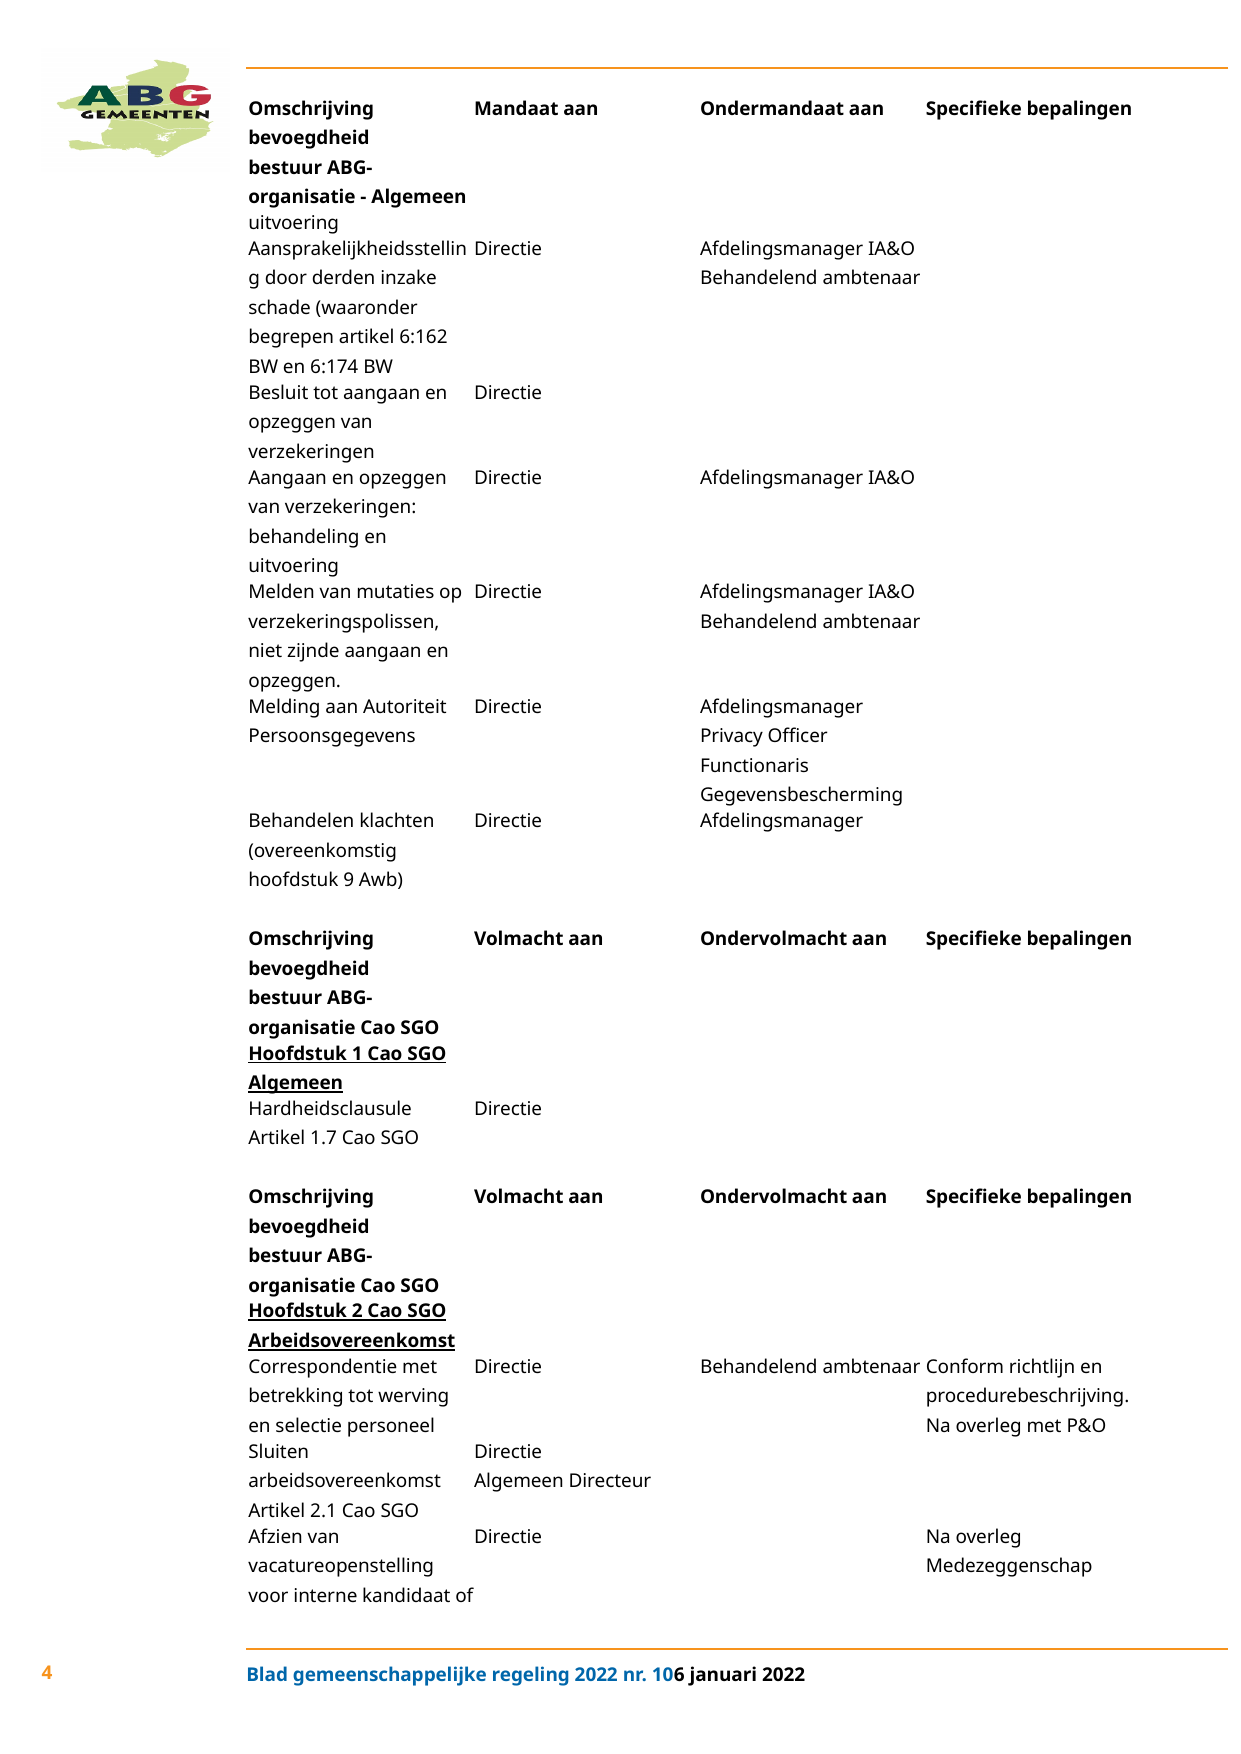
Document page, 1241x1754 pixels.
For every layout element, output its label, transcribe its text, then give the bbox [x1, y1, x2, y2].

table_cell [926, 1438, 1152, 1523]
table_cell Hardheidsclausule Artikel 1.7 Cao SGO [248, 1095, 474, 1150]
table_cell [926, 379, 1152, 464]
table_cell Sluiten arbeidsovereenkomst Artikel 2.1 Cao SGO [248, 1438, 474, 1523]
table_cell [926, 693, 1152, 807]
table_cell Directie [474, 1095, 700, 1150]
table_cell [474, 1298, 700, 1353]
table_cell Afdelingsmanager [700, 808, 926, 892]
table_cell [700, 209, 926, 235]
table_cell Na overleg Medezeggenschap [926, 1523, 1152, 1608]
table_header Ondermandaat aan [700, 95, 926, 209]
table_header Omschrijving bevoegdheid bestuur ABG-organisatie Cao SGO [248, 1183, 474, 1298]
table_cell [700, 379, 926, 464]
table_cell [700, 1298, 926, 1353]
table_header Specifieke bepalingen [926, 925, 1152, 1040]
table_header Omschrijving bevoegdheid bestuur ABG-organisatie Cao SGO [248, 925, 474, 1040]
table_cell Aansprakelijkheidsstelling door derden inzake schade (waaronder begrepen artikel 6:162 BW en 6:174 BW [248, 235, 474, 379]
table_cell [926, 1040, 1152, 1095]
table_cell Conform richtlijn en procedurebeschrijving. Na overleg met P&O [926, 1353, 1152, 1438]
table_cell [926, 1095, 1152, 1150]
picture [41, 47, 231, 172]
table_cell Correspondentie met betrekking tot werving en selectie personeel [248, 1353, 474, 1438]
table_cell Directie [474, 808, 700, 892]
table_cell Besluit tot aangaan en opzeggen van verzekeringen [248, 379, 474, 464]
table_cell Aangaan en opzeggen van verzekeringen: behandeling en uitvoering [248, 464, 474, 578]
table_cell Directie [474, 579, 700, 693]
table_cell Afdelingsmanager Privacy Officer Functionaris Gegevensbescherming [700, 693, 926, 807]
table_header Specifieke bepalingen [926, 95, 1152, 209]
table_cell [926, 464, 1152, 578]
table_cell uitvoering [248, 209, 474, 235]
table_cell [926, 579, 1152, 693]
table_cell [926, 235, 1152, 379]
table_cell Afdelingsmanager IA&O Behandelend ambtenaar [700, 235, 926, 379]
table_header Ondervolmacht aan [700, 1183, 926, 1298]
table_header Ondervolmacht aan [700, 925, 926, 1040]
table_cell Melden van mutaties op verzekeringspolissen, niet zijnde aangaan en opzeggen. [248, 579, 474, 693]
table_cell [474, 1040, 700, 1095]
table_cell [474, 209, 700, 235]
table_header Volmacht aan [474, 1183, 700, 1298]
table_header Specifieke bepalingen [926, 1183, 1152, 1298]
table_cell Directie [474, 1523, 700, 1608]
table_cell Behandelend ambtenaar [700, 1353, 926, 1438]
table_cell [926, 209, 1152, 235]
table_cell [700, 1438, 926, 1523]
table_cell Directie [474, 235, 700, 379]
table_cell Hoofdstuk 1 Cao SGO Algemeen [248, 1040, 474, 1095]
table_cell Directie Algemeen Directeur [474, 1438, 700, 1523]
table_header Omschrijving bevoegdheid bestuur ABG-organisatie - Algemeen [248, 95, 474, 209]
table_cell [926, 1298, 1152, 1353]
table_cell Directie [474, 1353, 700, 1438]
table_cell Melding aan Autoriteit Persoonsgegevens [248, 693, 474, 807]
table_cell Afdelingsmanager IA&O [700, 464, 926, 578]
table_cell Afdelingsmanager IA&O Behandelend ambtenaar [700, 579, 926, 693]
table_cell [700, 1095, 926, 1150]
table_cell Hoofdstuk 2 Cao SGO Arbeidsovereenkomst [248, 1298, 474, 1353]
table_cell Directie [474, 464, 700, 578]
table_cell Directie [474, 379, 700, 464]
table_cell [926, 808, 1152, 892]
table_cell [700, 1523, 926, 1608]
table_cell [700, 1040, 926, 1095]
table_cell Behandelen klachten (overeenkomstig hoofdstuk 9 Awb) [248, 808, 474, 892]
table_header Volmacht aan [474, 925, 700, 1040]
table_cell Afzien van vacatureopenstelling voor interne kandidaat of [248, 1523, 474, 1608]
table_header Mandaat aan [474, 95, 700, 209]
table_cell Directie [474, 693, 700, 807]
